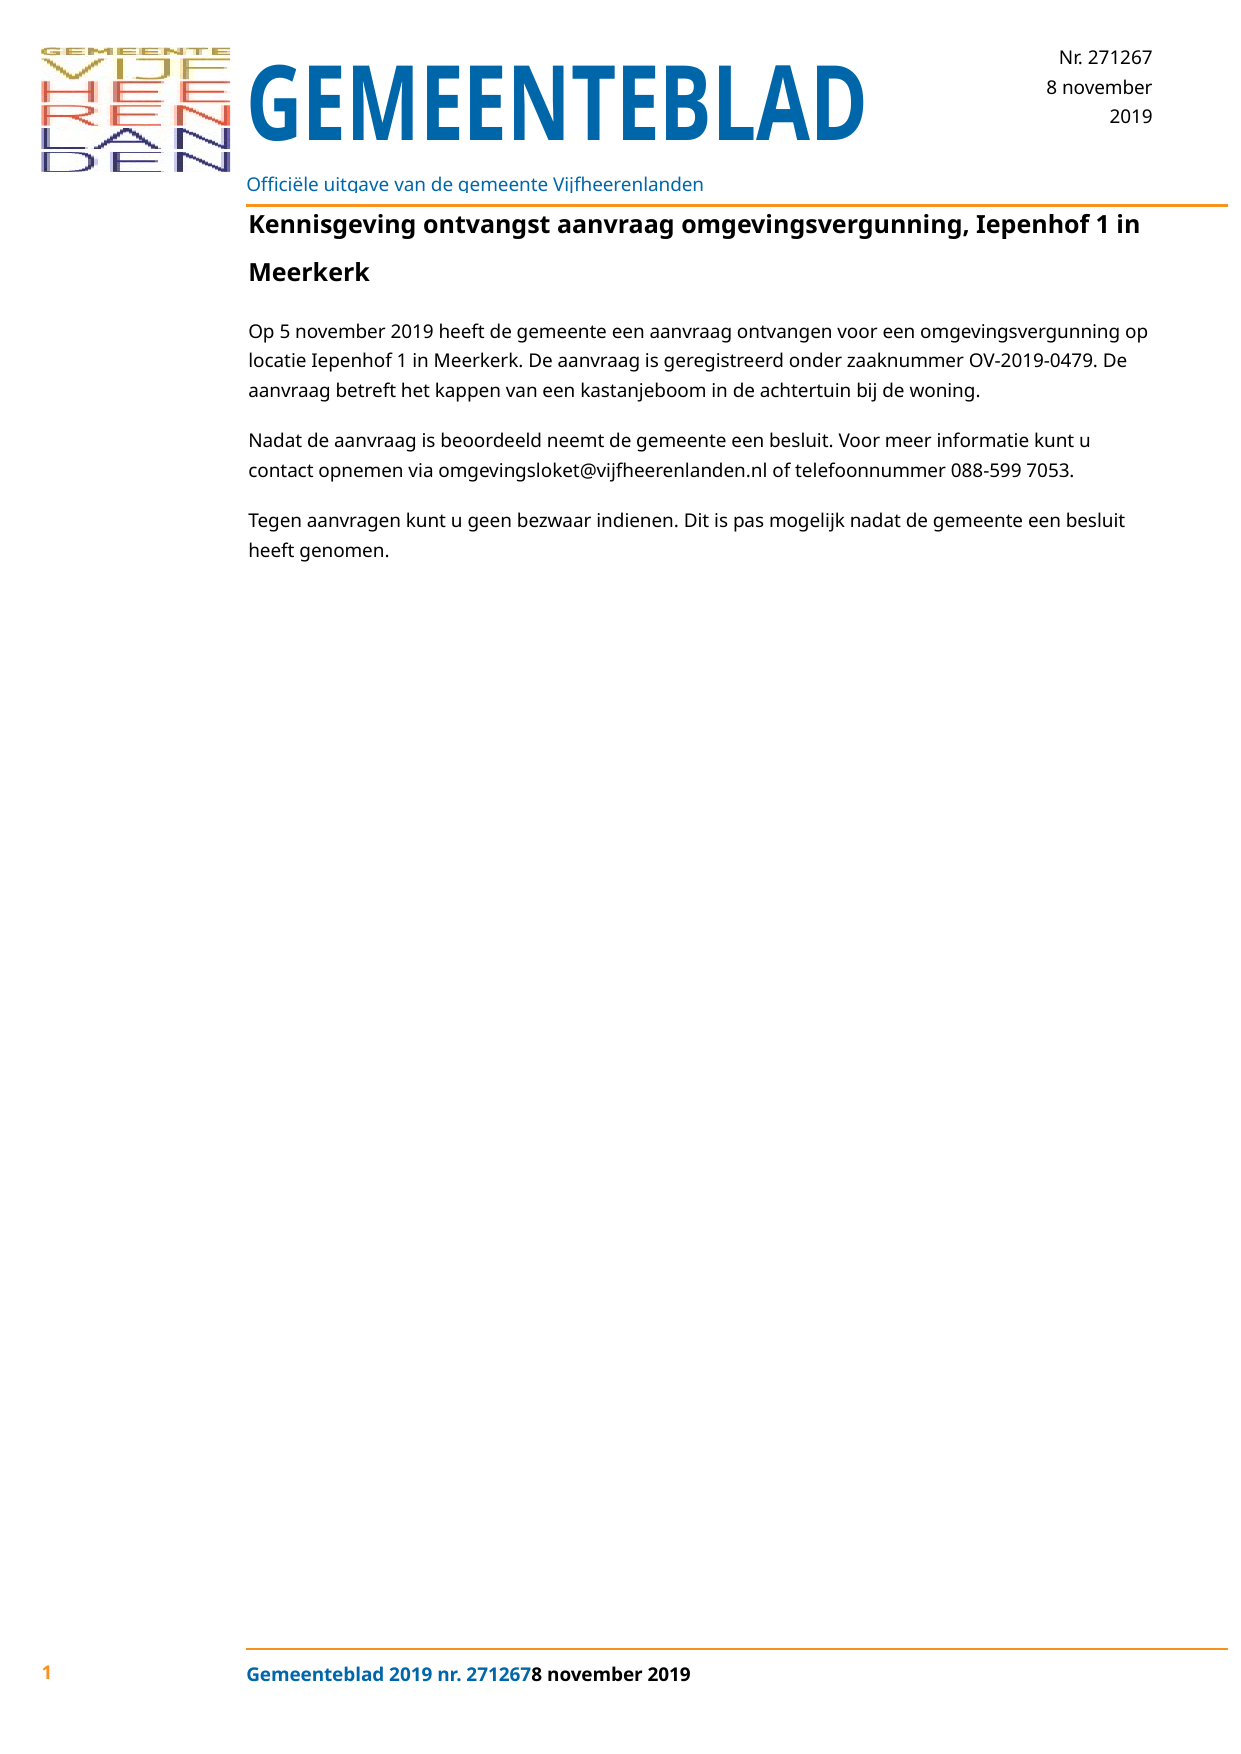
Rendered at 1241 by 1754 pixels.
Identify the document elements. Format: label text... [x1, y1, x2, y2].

text Op 5 november 2019 heeft de gemeente een aanvraag ontvangen voor een omgevingsvergunning op locatie Iepenhof 1 in Meerkerk. De aanvraag is geregistreerd onder zaaknummer OV-2019-0479. De aanvraag betreft het kappen van een kastanjeboom in de achtertuin bij de woning. [248, 318, 1152, 403]
text Tegen aanvragen kunt u geen bezwaar indienen. Dit is pas mogelijk nadat de gemeente een besluit heeft genomen. [248, 507, 1152, 563]
picture [41, 47, 231, 172]
text Kennisgeving ontvangst aanvraag omgevingsvergunning, Iepenhof 1 in Meerkerk [248, 207, 1152, 288]
text Nadat de aanvraag is beoordeeld neemt de gemeente een besluit. Voor meer informatie kunt u contact opnemen via omgevingsloket@vijfheerenlanden.nl of telefoonnummer 088-599 7053. [248, 427, 1152, 483]
